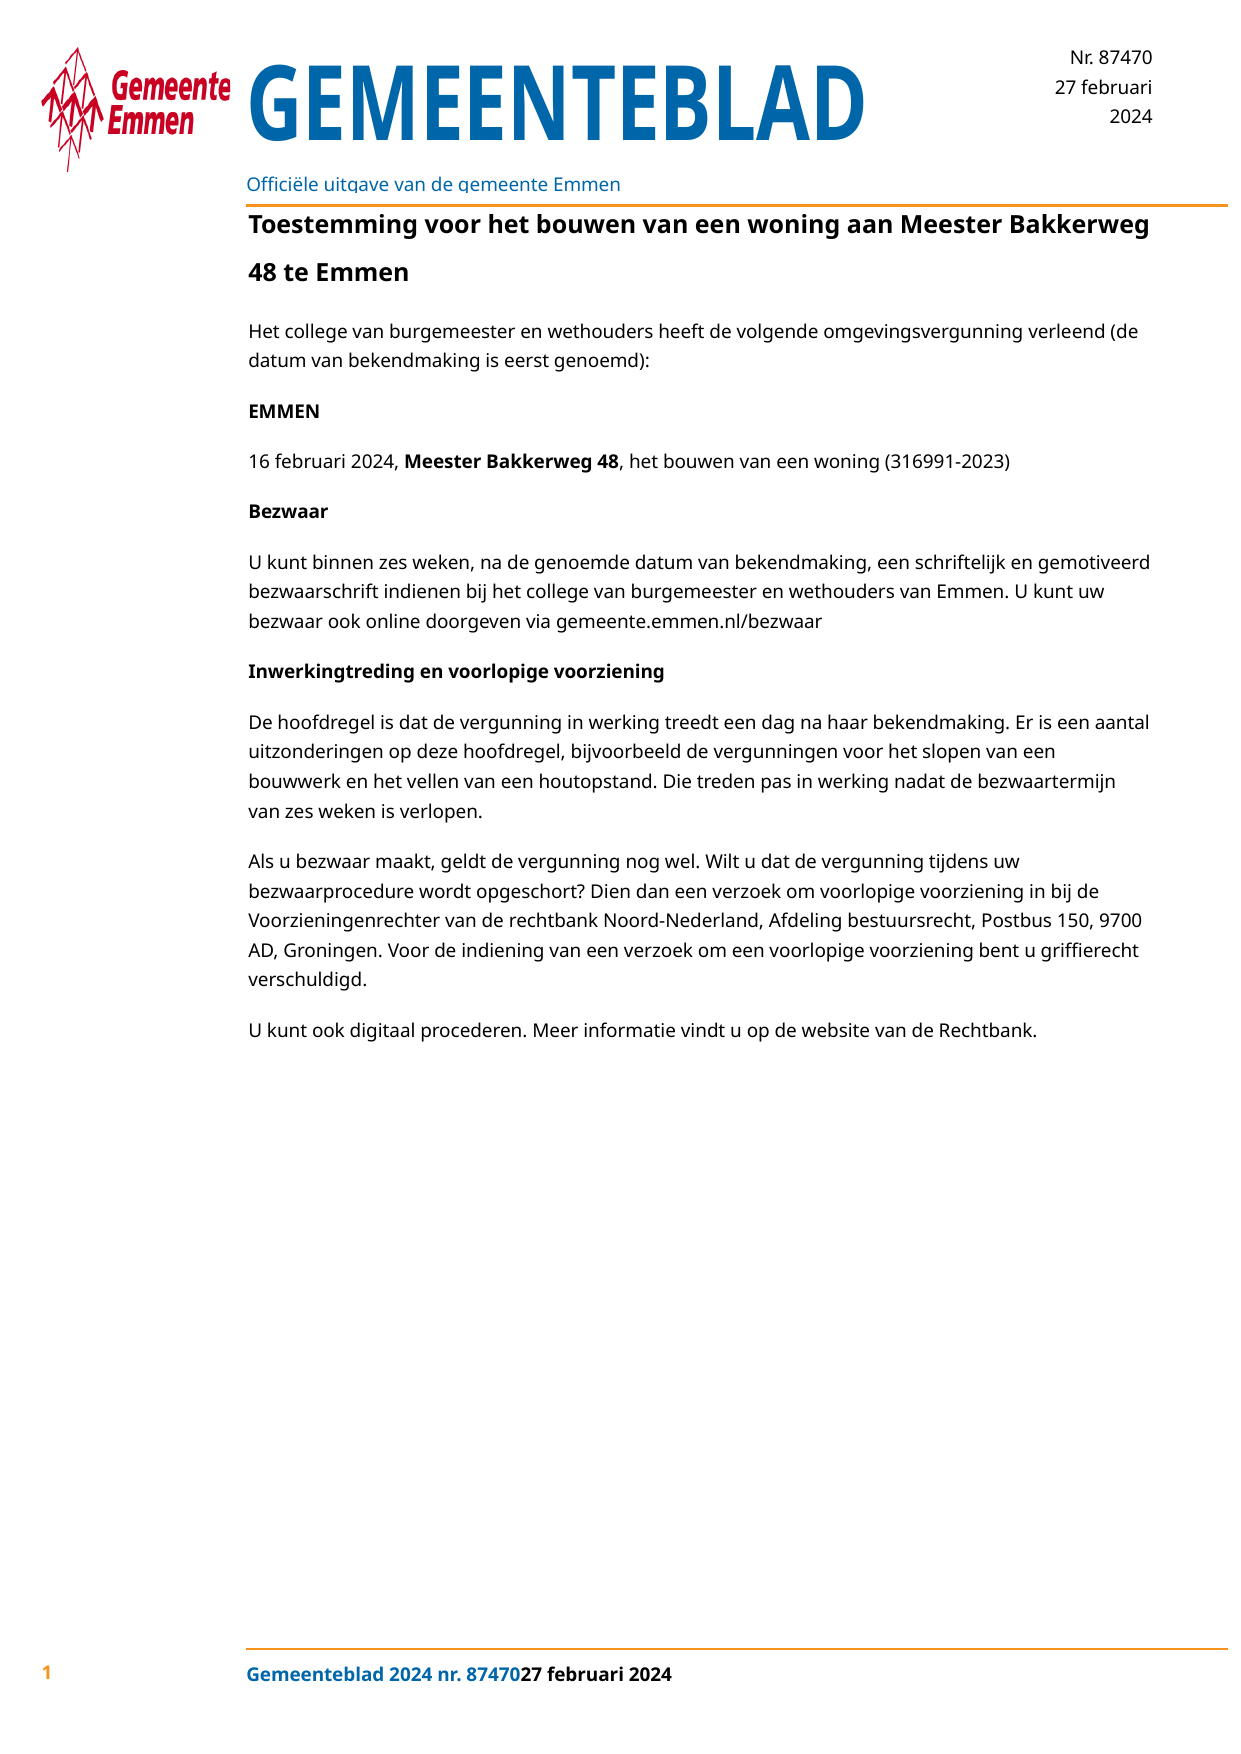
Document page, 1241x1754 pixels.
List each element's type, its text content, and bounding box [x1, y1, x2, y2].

text U kunt binnen zes weken, na de genoemde datum van bekendmaking, een schriftelijk en gemotiveerd bezwaarschrift indienen bij het college van burgemeester en wethouders van Emmen. U kunt uw bezwaar ook online doorgeven via gemeente.emmen.nl/bezwaar [248, 549, 1152, 634]
text Bezwaar [248, 499, 1152, 524]
text U kunt ook digitaal procederen. Meer informatie vindt u op de website van de Rechtbank. [248, 1017, 1152, 1043]
text 16 februari 2024, Meester Bakkerweg 48, het bouwen van een woning (316991-2023) [248, 448, 1152, 474]
text EMMEN [248, 398, 1152, 424]
text Toestemming voor het bouwen van een woning aan Meester Bakkerweg 48 te Emmen [248, 207, 1152, 288]
text Het college van burgemeester en wethouders heeft de volgende omgevingsvergunning verleend (de datum van bekendmaking is eerst genoemd): [248, 318, 1152, 373]
picture [41, 47, 231, 172]
text Inwerkingtreding en voorlopige voorziening [248, 659, 1152, 684]
text Als u bezwaar maakt, geldt de vergunning nog wel. Wilt u dat de vergunning tijdens uw bezwaarprocedure wordt opgeschort? Dien dan een verzoek om voorlopige voorziening in bij de Voorzieningenrechter van de rechtbank Noord-Nederland, Afdeling bestuursrecht, Postbus 150, 9700 AD, Groningen. Voor de indiening van een verzoek om een voorlopige voorziening bent u griffierecht verschuldigd. [248, 848, 1152, 992]
text De hoofdregel is dat de vergunning in werking treedt een dag na haar bekendmaking. Er is een aantal uitzonderingen op deze hoofdregel, bijvoorbeeld de vergunningen voor het slopen van een bouwwerk en het vellen van een houtopstand. Die treden pas in werking nadat de bezwaartermijn van zes weken is verlopen. [248, 709, 1152, 824]
